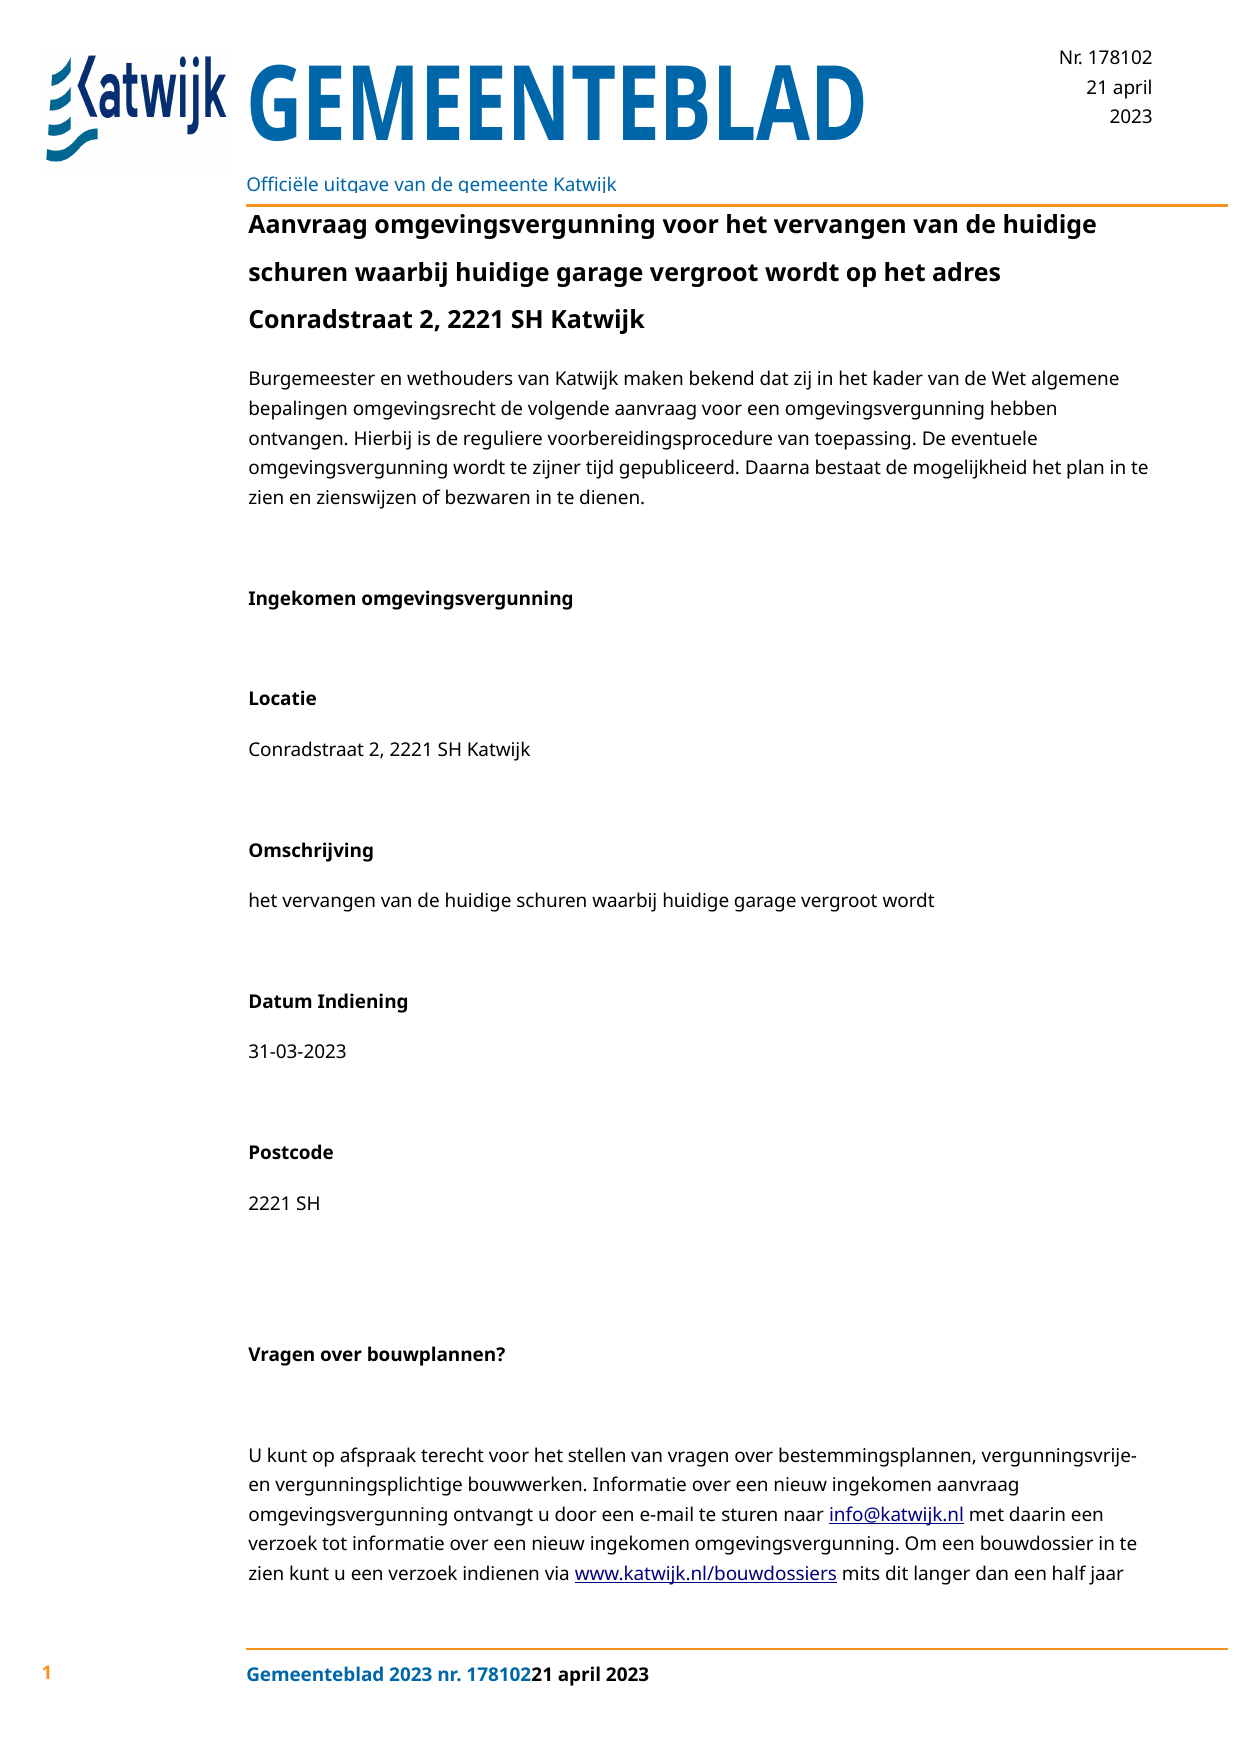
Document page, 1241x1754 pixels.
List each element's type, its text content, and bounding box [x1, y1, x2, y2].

text Omschrijving [248, 837, 1152, 862]
text Datum Indiening [248, 988, 1152, 1014]
text het vervangen van de huidige schuren waarbij huidige garage vergroot wordt [248, 887, 1152, 913]
text 2221 SH [248, 1190, 1152, 1215]
text Aanvraag omgevingsvergunning voor het vervangen van de huidige schuren waarbij huidige garage vergroot wordt op het adres Conradstraat 2, 2221 SH Katwijk [248, 207, 1152, 336]
text U kunt op afspraak terecht voor het stellen van vragen over bestemmingsplannen, vergunningsvrije- en vergunningsplichtige bouwwerken. Informatie over een nieuw ingekomen aanvraag omgevingsvergunning ontvangt u door een e-mail te sturen naar info@katwijk.nl met daarin een verzoek tot informatie over een nieuw ingekomen omgevingsvergunning. Om een bouwdossier in te zien kunt u een verzoek indienen via www.katwijk.nl/bouwdossiers mits dit langer dan een half jaar [248, 1442, 1152, 1586]
text Ingekomen omgevingsvergunning [248, 585, 1152, 610]
text Vragen over bouwplannen? [248, 1341, 1152, 1367]
text Conradstraat 2, 2221 SH Katwijk [248, 736, 1152, 762]
text 31-03-2023 [248, 1038, 1152, 1064]
text Locatie [248, 686, 1152, 711]
picture [41, 47, 231, 172]
text Burgemeester en wethouders van Katwijk maken bekend dat zij in het kader van de Wet algemene bepalingen omgevingsrecht de volgende aanvraag voor een omgevingsvergunning hebben ontvangen. Hierbij is de reguliere voorbereidingsprocedure van toepassing. De eventuele omgevingsvergunning wordt te zijner tijd gepubliceerd. Daarna bestaat de mogelijkheid het plan in te zien en zienswijzen of bezwaren in te dienen. [248, 366, 1152, 509]
text Postcode [248, 1139, 1152, 1165]
